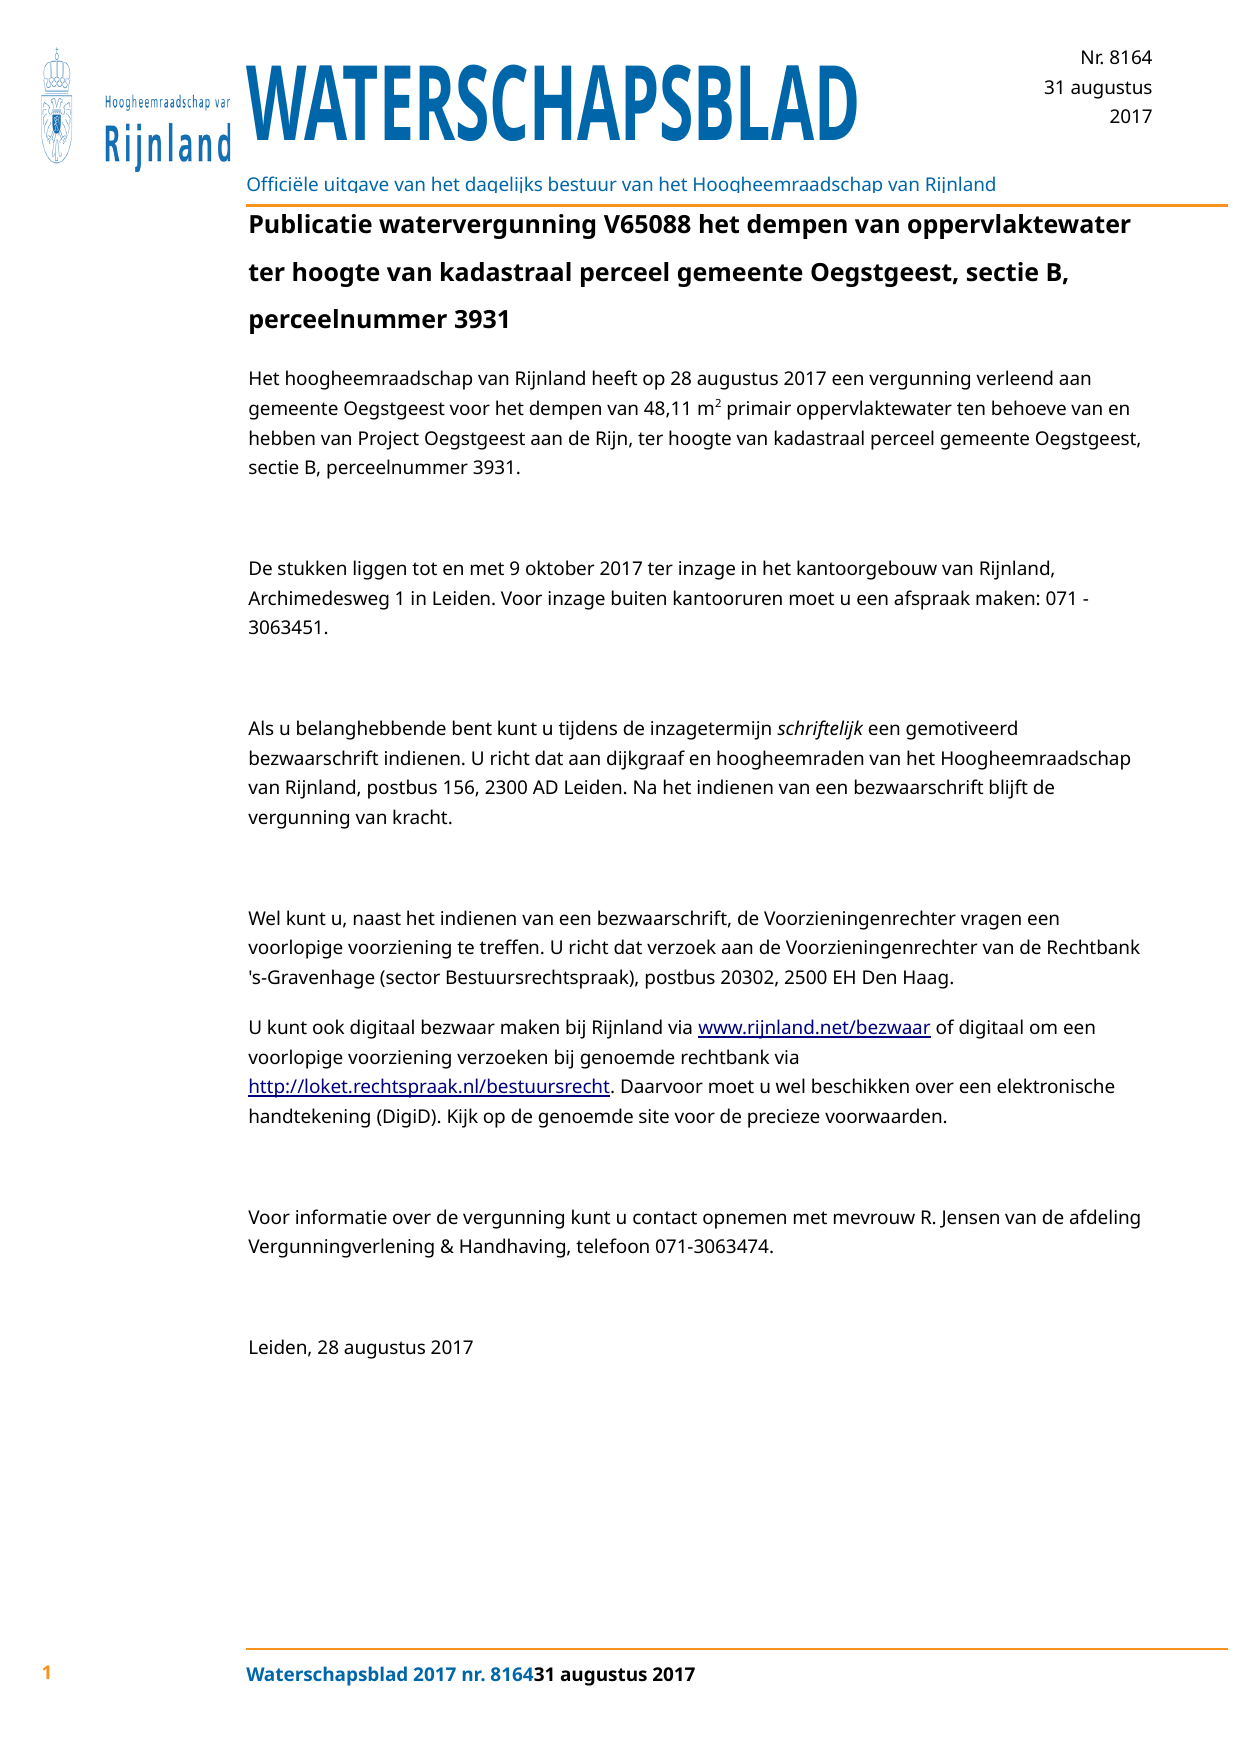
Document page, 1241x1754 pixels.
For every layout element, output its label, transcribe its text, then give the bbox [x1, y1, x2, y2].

picture [41, 47, 231, 172]
text Het hoogheemraadschap van Rijnland heeft op 28 augustus 2017 een vergunning verleend aan gemeente Oegstgeest voor het dempen van 48,11 m2 primair oppervlaktewater ten behoeve van en hebben van Project Oegstgeest aan de Rijn, ter hoogte van kadastraal perceel gemeente Oegstgeest, sectie B, perceelnummer 3931. [248, 366, 1152, 480]
text Wel kunt u, naast het indienen van een bezwaarschrift, de Voorzieningenrechter vragen een voorlopige voorziening te treffen. U richt dat verzoek aan de Voorzieningenrechter van de Rechtbank 's-Gravenhage (sector Bestuursrechtspraak), postbus 20302, 2500 EH Den Haag. [248, 905, 1152, 989]
text Leiden, 28 augustus 2017 [248, 1334, 1152, 1360]
text Publicatie watervergunning V65088 het dempen van oppervlaktewater ter hoogte van kadastraal perceel gemeente Oegstgeest, sectie B, perceelnummer 3931 [248, 207, 1152, 336]
text Voor informatie over de vergunning kunt u contact opnemen met mevrouw R. Jensen van de afdeling Vergunningverlening & Handhaving, telefoon 071-3063474. [248, 1204, 1152, 1259]
text Als u belanghebbende bent kunt u tijdens de inzagetermijn schriftelijk een gemotiveerd bezwaarschrift indienen. U richt dat aan dijkgraaf en hoogheemraden van het Hoogheemraadschap van Rijnland, postbus 156, 2300 AD Leiden. Na het indienen van een bezwaarschrift blijft de vergunning van kracht. [248, 715, 1152, 829]
text U kunt ook digitaal bezwaar maken bij Rijnland via www.rijnland.net/bezwaar of digitaal om een voorlopige voorziening verzoeken bij genoemde rechtbank via http://loket.rechtspraak.nl/bestuursrecht. Daarvoor moet u wel beschikken over een elektronische handtekening (DigiD). Kijk op de genoemde site voor de precieze voorwaarden. [248, 1014, 1152, 1129]
text De stukken liggen tot en met 9 oktober 2017 ter inzage in het kantoorgebouw van Rijnland, Archimedesweg 1 in Leiden. Voor inzage buiten kantooruren moet u een afspraak maken: 071 - 3063451. [248, 555, 1152, 640]
